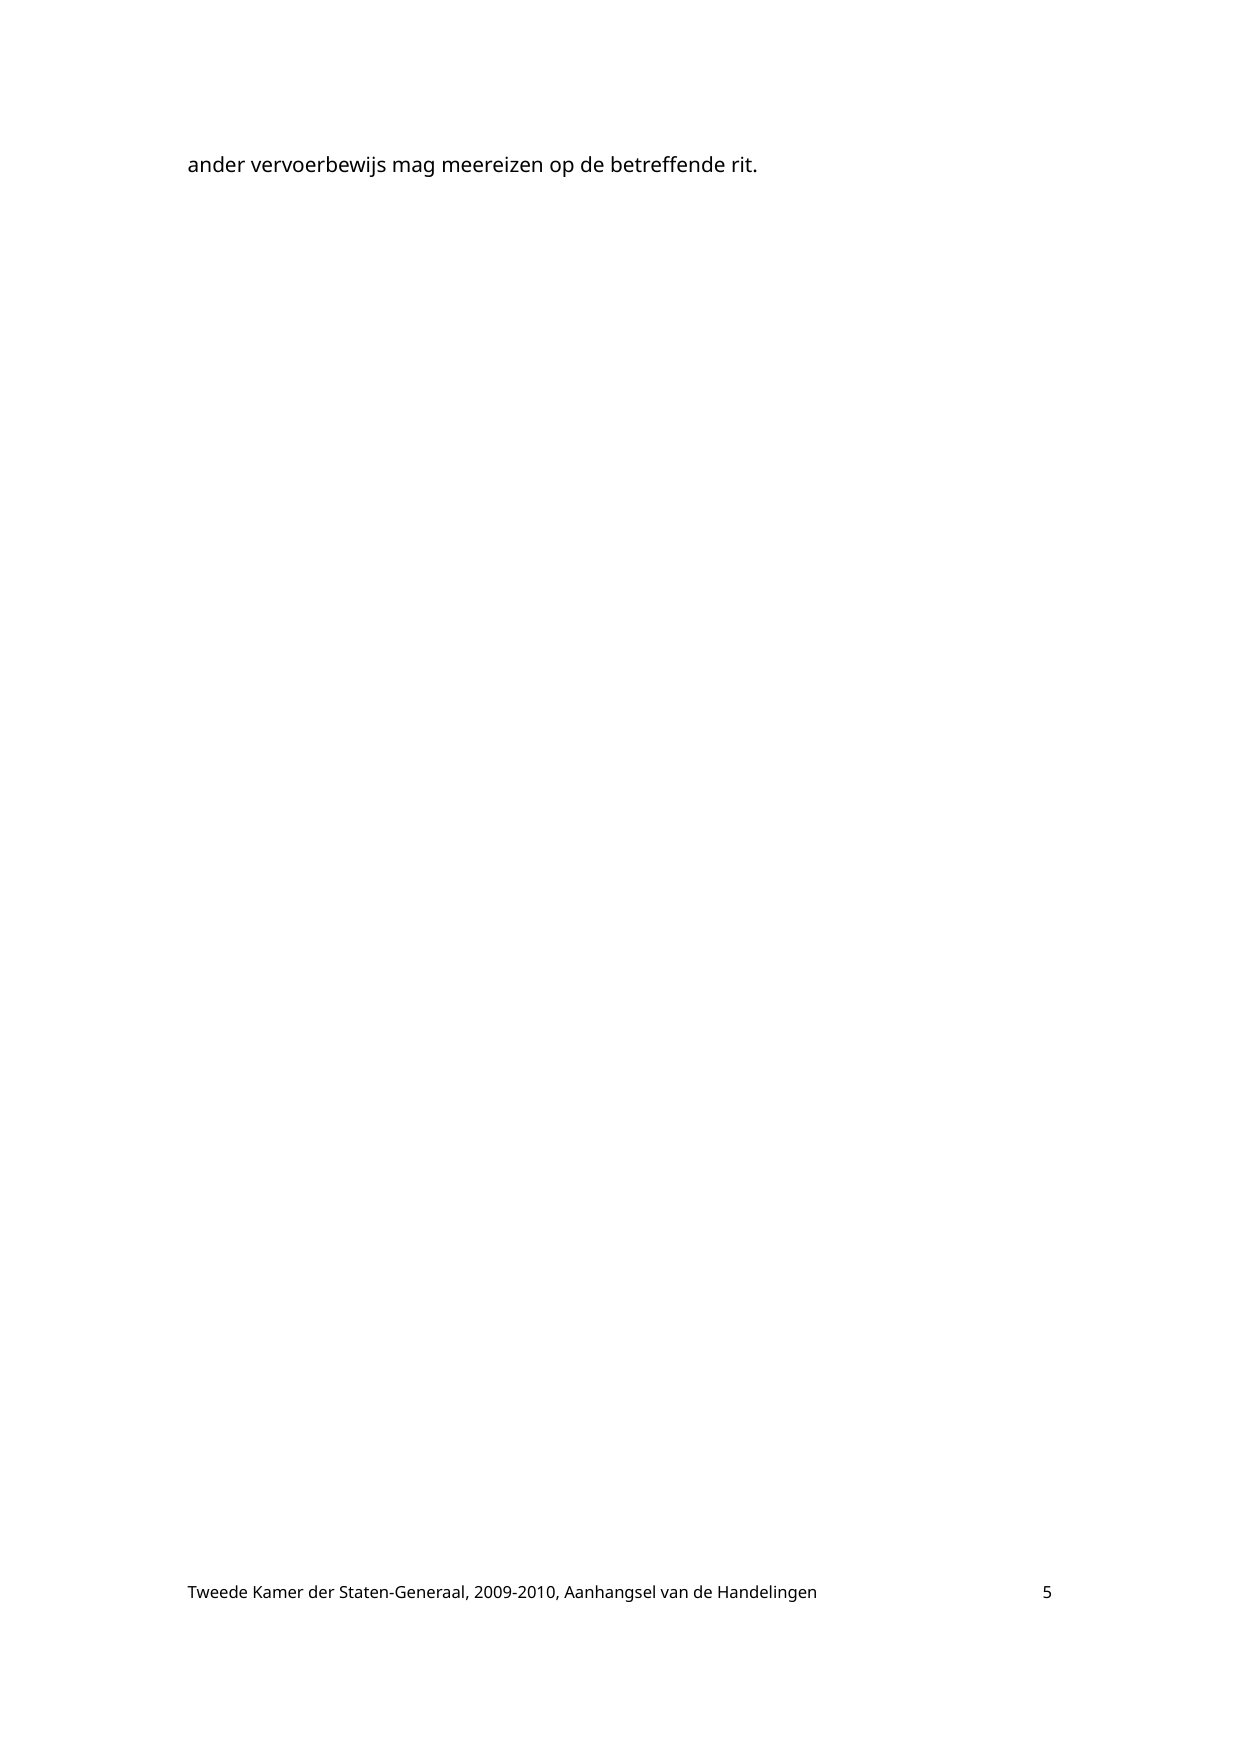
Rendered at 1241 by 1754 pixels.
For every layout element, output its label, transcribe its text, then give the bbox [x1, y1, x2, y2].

text ander vervoerbewijs mag meereizen op de betreffende rit. [187, 150, 1053, 178]
